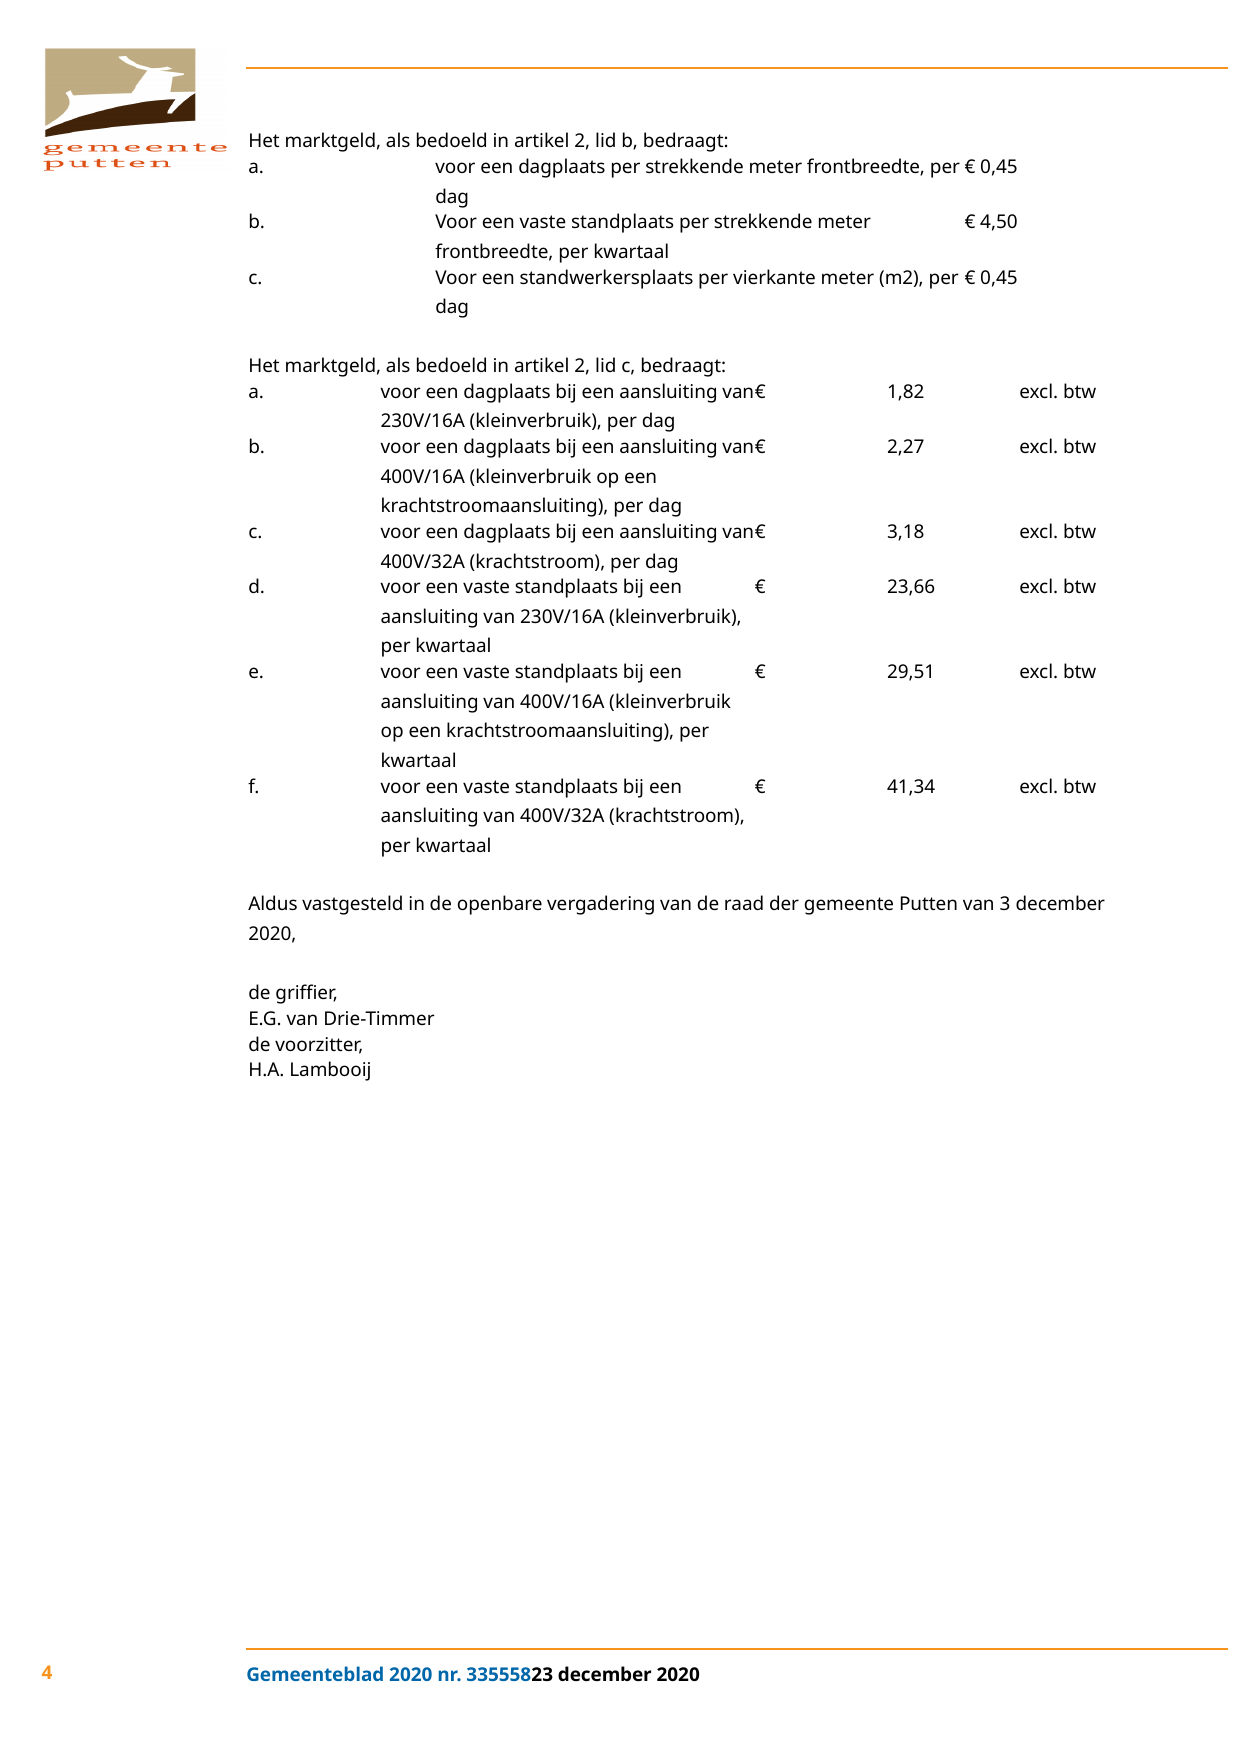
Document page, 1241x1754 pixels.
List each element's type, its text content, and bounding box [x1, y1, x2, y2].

table_cell d. [248, 574, 380, 658]
table_header [1019, 352, 1152, 378]
table_cell b. [248, 433, 380, 518]
table_cell voor een dagplaats bij een aansluiting van 400V/32A (krachtstroom), per dag [380, 518, 754, 573]
table_cell € [755, 773, 887, 858]
text H.A. Lambooij [248, 1057, 1152, 1082]
table_cell excl. btw [1019, 378, 1152, 433]
table_cell c. [248, 518, 380, 573]
table_cell excl. btw [1019, 773, 1152, 858]
table_cell f. [248, 773, 380, 858]
table_cell 1,82 [887, 378, 1019, 433]
table_cell excl. btw [1019, 433, 1152, 518]
table_cell 23,66 [887, 574, 1019, 658]
table_cell € [755, 378, 887, 433]
table_cell c. [248, 264, 435, 319]
table_header [887, 352, 1019, 378]
text de griffier, [248, 979, 1152, 1005]
table_cell € 0,45 [964, 264, 1152, 319]
text Aldus vastgesteld in de openbare vergadering van de raad der gemeente Putten van 3 december 2020, [248, 891, 1152, 946]
picture [41, 47, 231, 172]
table_cell € 0,45 [964, 154, 1152, 209]
table_cell voor een dagplaats bij een aansluiting van 400V/16A (kleinverbruik op een krachtstroomaansluiting), per dag [380, 433, 754, 518]
table_cell voor een vaste standplaats bij een aansluiting van 400V/32A (krachtstroom), per kwartaal [380, 773, 754, 858]
table_cell voor een vaste standplaats bij een aansluiting van 230V/16A (kleinverbruik), per kwartaal [380, 574, 754, 658]
table_cell voor een vaste standplaats bij een aansluiting van 400V/16A (kleinverbruik op een krachtstroomaansluiting), per kwartaal [380, 659, 754, 773]
table_cell € [755, 574, 887, 658]
table_cell € [755, 518, 887, 573]
table_cell a. [248, 154, 435, 209]
table_cell 41,34 [887, 773, 1019, 858]
table_cell b. [248, 209, 435, 264]
table_cell a. [248, 378, 380, 433]
table_cell Voor een standwerkersplaats per vierkante meter (m2), per dag [435, 264, 964, 319]
table_cell 2,27 [887, 433, 1019, 518]
table_cell e. [248, 659, 380, 773]
table_cell excl. btw [1019, 574, 1152, 658]
table_cell 3,18 [887, 518, 1019, 573]
table_cell Voor een vaste standplaats per strekkende meter frontbreedte, per kwartaal [435, 209, 964, 264]
text E.G. van Drie-Timmer [248, 1005, 1152, 1031]
table_cell excl. btw [1019, 518, 1152, 573]
text de voorzitter, [248, 1031, 1152, 1057]
table_cell € 4,50 [964, 209, 1152, 264]
table_header Het marktgeld, als bedoeld in artikel 2, lid b, bedraagt: [248, 128, 1152, 153]
table_cell € [755, 659, 887, 773]
table_cell € [755, 433, 887, 518]
table_cell voor een dagplaats bij een aansluiting van 230V/16A (kleinverbruik), per dag [380, 378, 754, 433]
table_cell 29,51 [887, 659, 1019, 773]
table_cell voor een dagplaats per strekkende meter frontbreedte, per dag [435, 154, 964, 209]
table_header Het marktgeld, als bedoeld in artikel 2, lid c, bedraagt: [248, 352, 887, 378]
table_cell excl. btw [1019, 659, 1152, 773]
